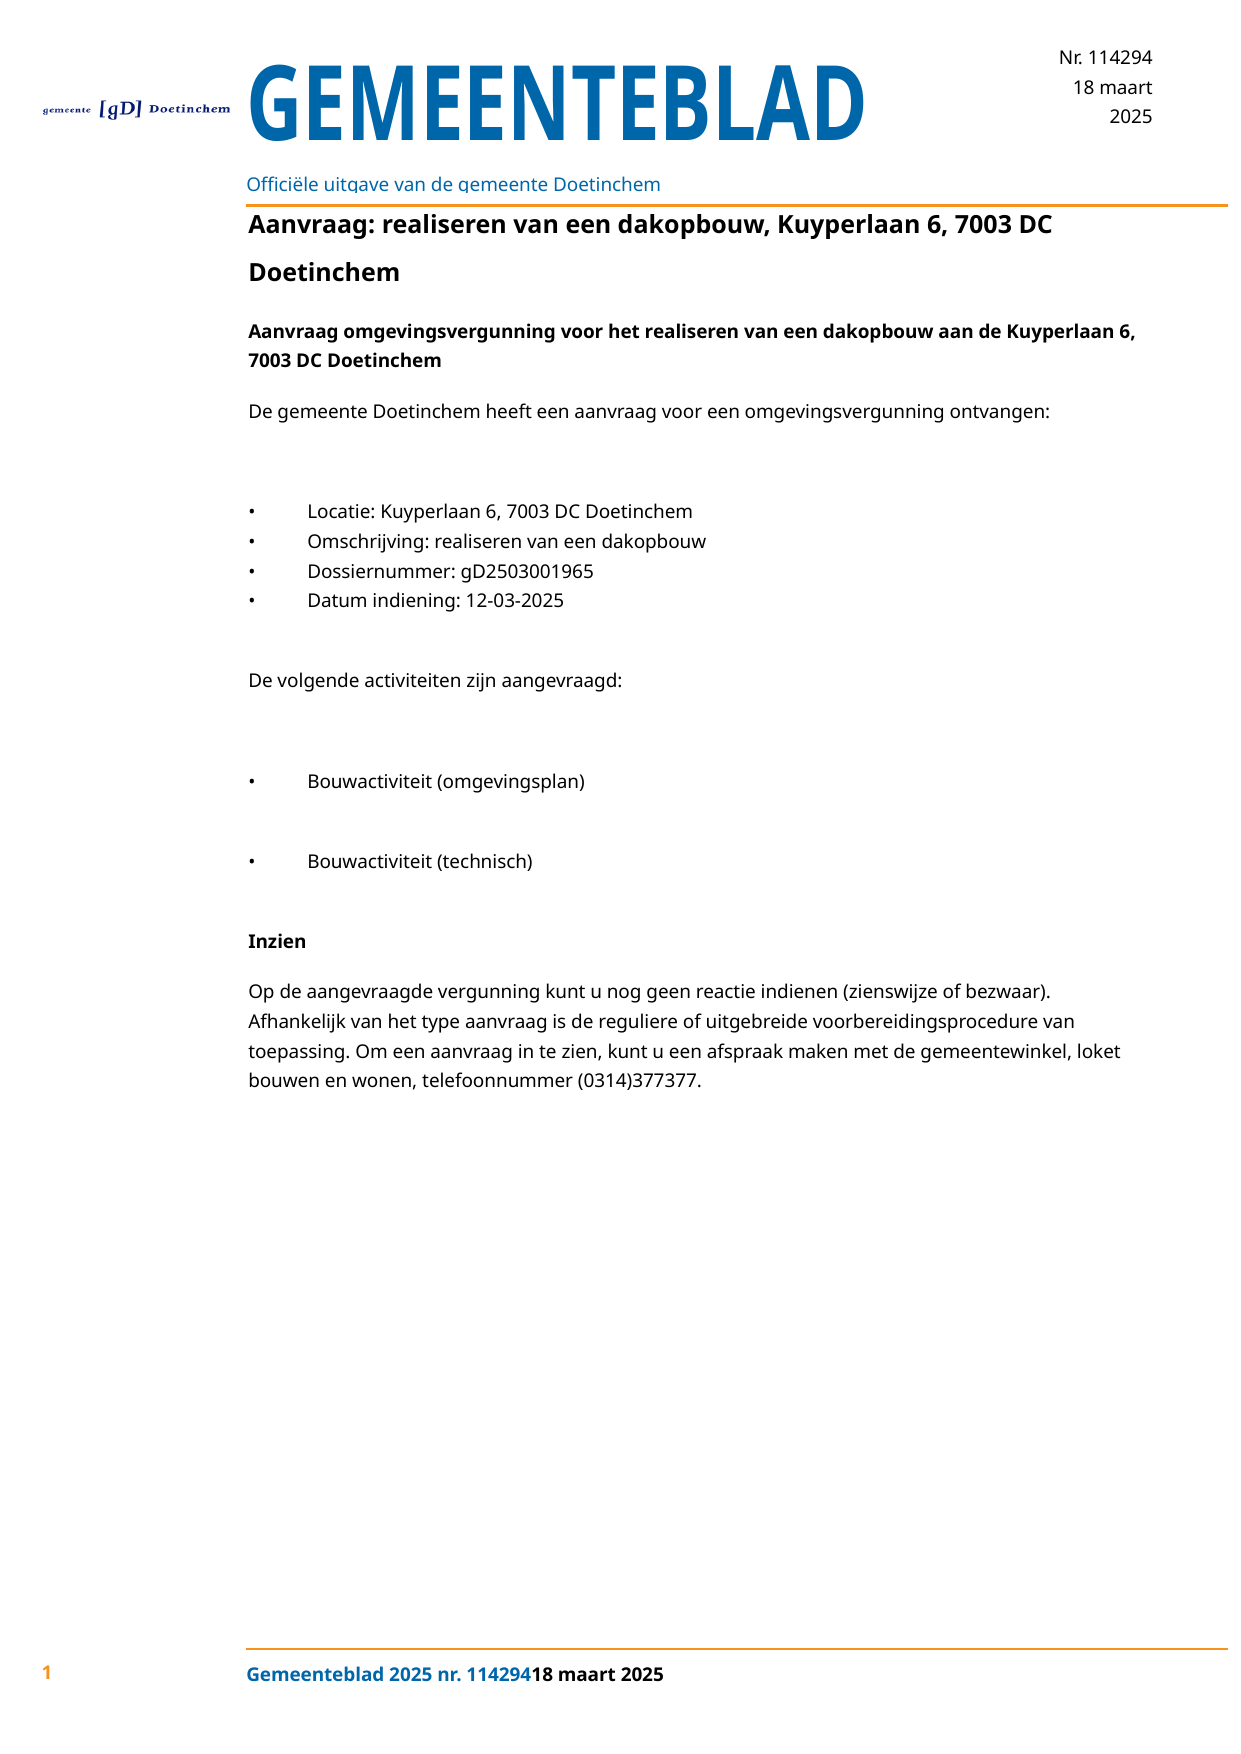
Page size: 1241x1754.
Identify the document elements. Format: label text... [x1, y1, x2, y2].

text De volgende activiteiten zijn aangevraagd: [248, 667, 1152, 693]
list Locatie: Kuyperlaan 6, 7003 DC Doetinchem [248, 499, 1152, 524]
picture [41, 47, 231, 172]
list Omschrijving: realiseren van een dakopbouw [248, 528, 1152, 554]
text Op de aangevraagde vergunning kunt u nog geen reactie indienen (zienswijze of bezwaar). Afhankelijk van het type aanvraag is de reguliere of uitgebreide voorbereidingsprocedure van toepassing. Om een aanvraag in te zien, kunt u een afspraak maken met de gemeentewinkel, loket bouwen en wonen, telefoonnummer (0314)377377. [248, 979, 1152, 1093]
text Inzien [248, 928, 1152, 954]
text Aanvraag: realiseren van een dakopbouw, Kuyperlaan 6, 7003 DC Doetinchem [248, 207, 1152, 288]
text Aanvraag omgevingsvergunning voor het realiseren van een dakopbouw aan de Kuyperlaan 6, 7003 DC Doetinchem [248, 318, 1152, 373]
list Bouwactiviteit (omgevingsplan) [248, 768, 1152, 794]
text De gemeente Doetinchem heeft een aanvraag voor een omgevingsvergunning ontvangen: [248, 398, 1152, 424]
list Dossiernummer: gD2503001965 [248, 558, 1152, 584]
list Datum indiening: 12-03-2025 [248, 587, 1152, 613]
list Bouwactiviteit (technisch) [248, 848, 1152, 874]
